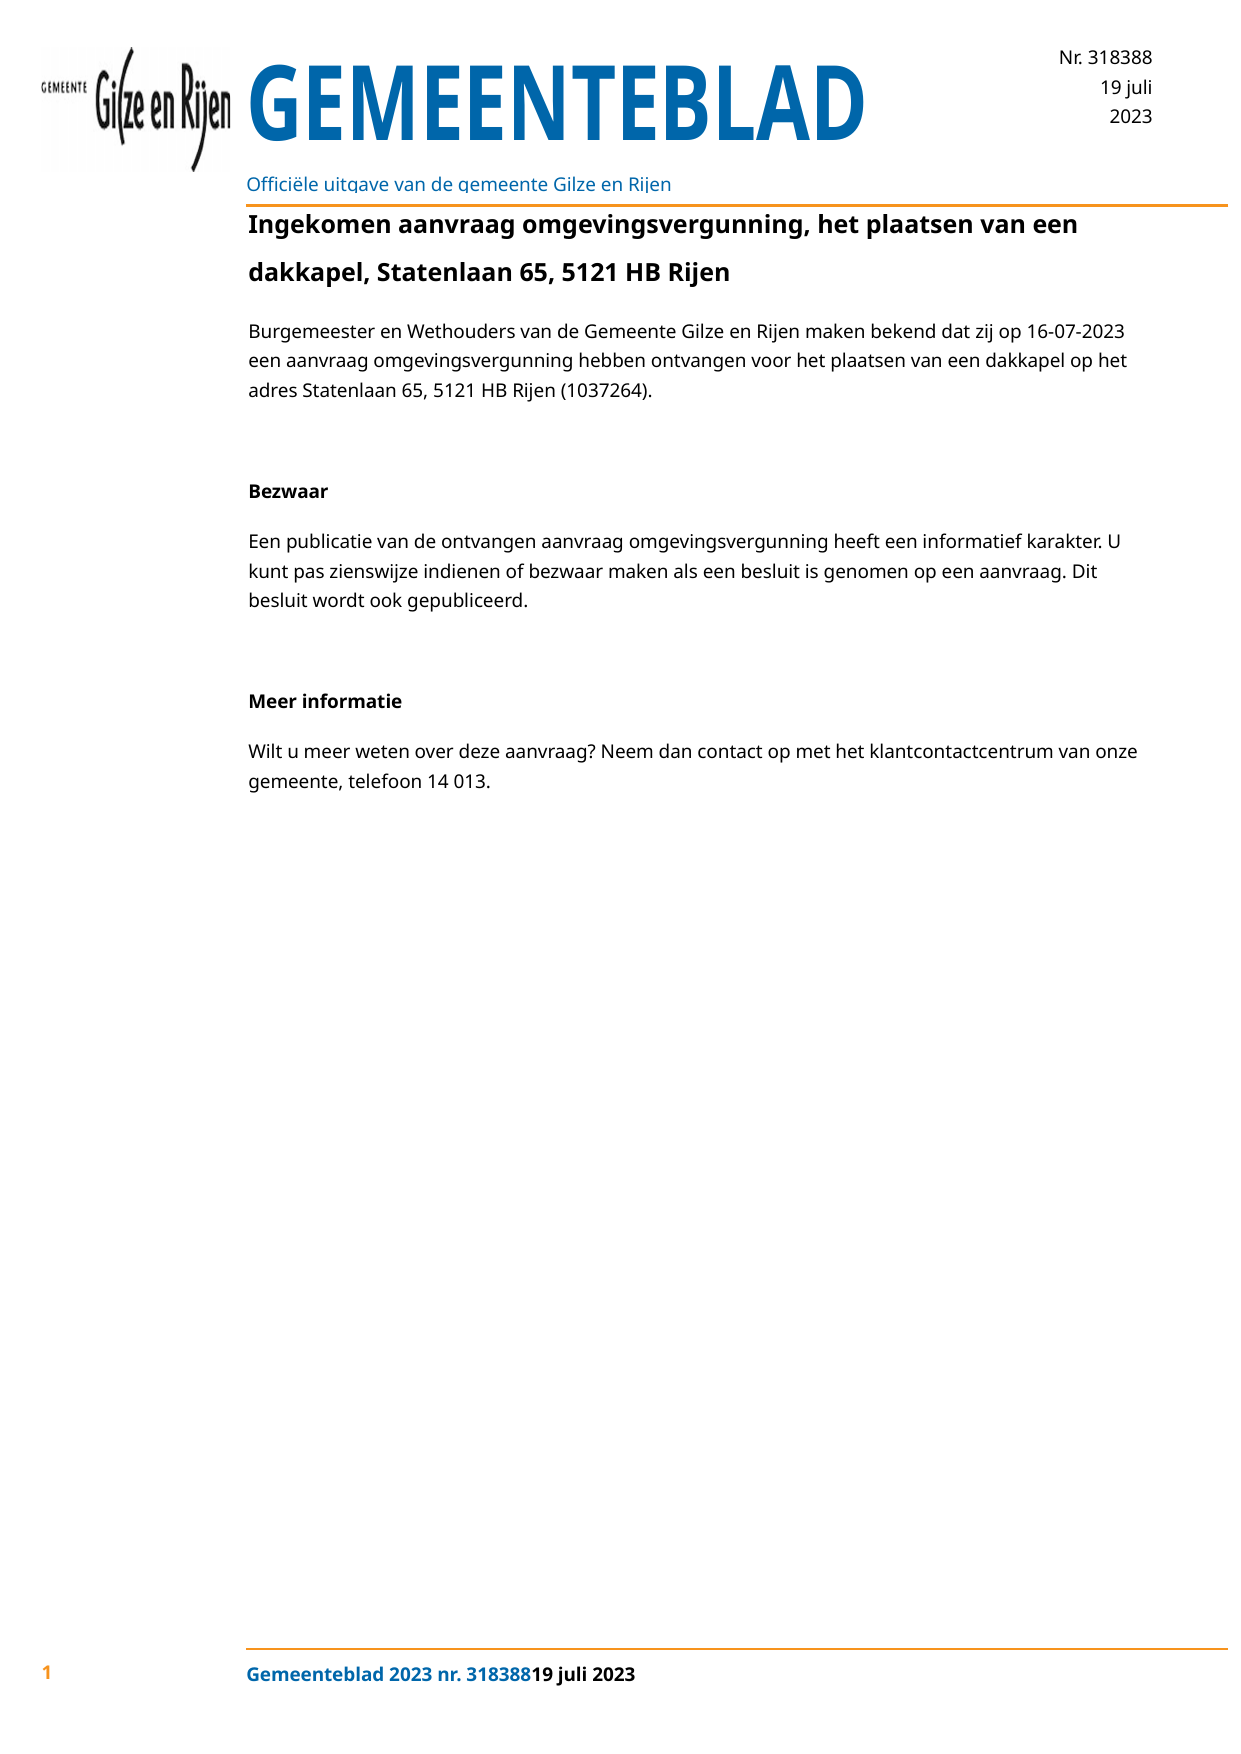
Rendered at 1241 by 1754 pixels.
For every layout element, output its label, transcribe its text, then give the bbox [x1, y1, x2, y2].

text Een publicatie van de ontvangen aanvraag omgevingsvergunning heeft een informatief karakter. U kunt pas zienswijze indienen of bezwaar maken als een besluit is genomen op een aanvraag. Dit besluit wordt ook gepubliceerd. [248, 528, 1152, 613]
text Ingekomen aanvraag omgevingsvergunning, het plaatsen van een dakkapel, Statenlaan 65, 5121 HB Rijen [248, 207, 1152, 288]
text Wilt u meer weten over deze aanvraag? Neem dan contact op met het klantcontactcentrum van onze gemeente, telefoon 14 013. [248, 739, 1152, 794]
text Burgemeester en Wethouders van de Gemeente Gilze en Rijen maken bekend dat zij op 16-07-2023 een aanvraag omgevingsvergunning hebben ontvangen voor het plaatsen van een dakkapel op het adres Statenlaan 65, 5121 HB Rijen (1037264). [248, 318, 1152, 403]
picture [41, 47, 231, 172]
text Bezwaar [248, 478, 1152, 504]
text Meer informatie [248, 688, 1152, 714]
